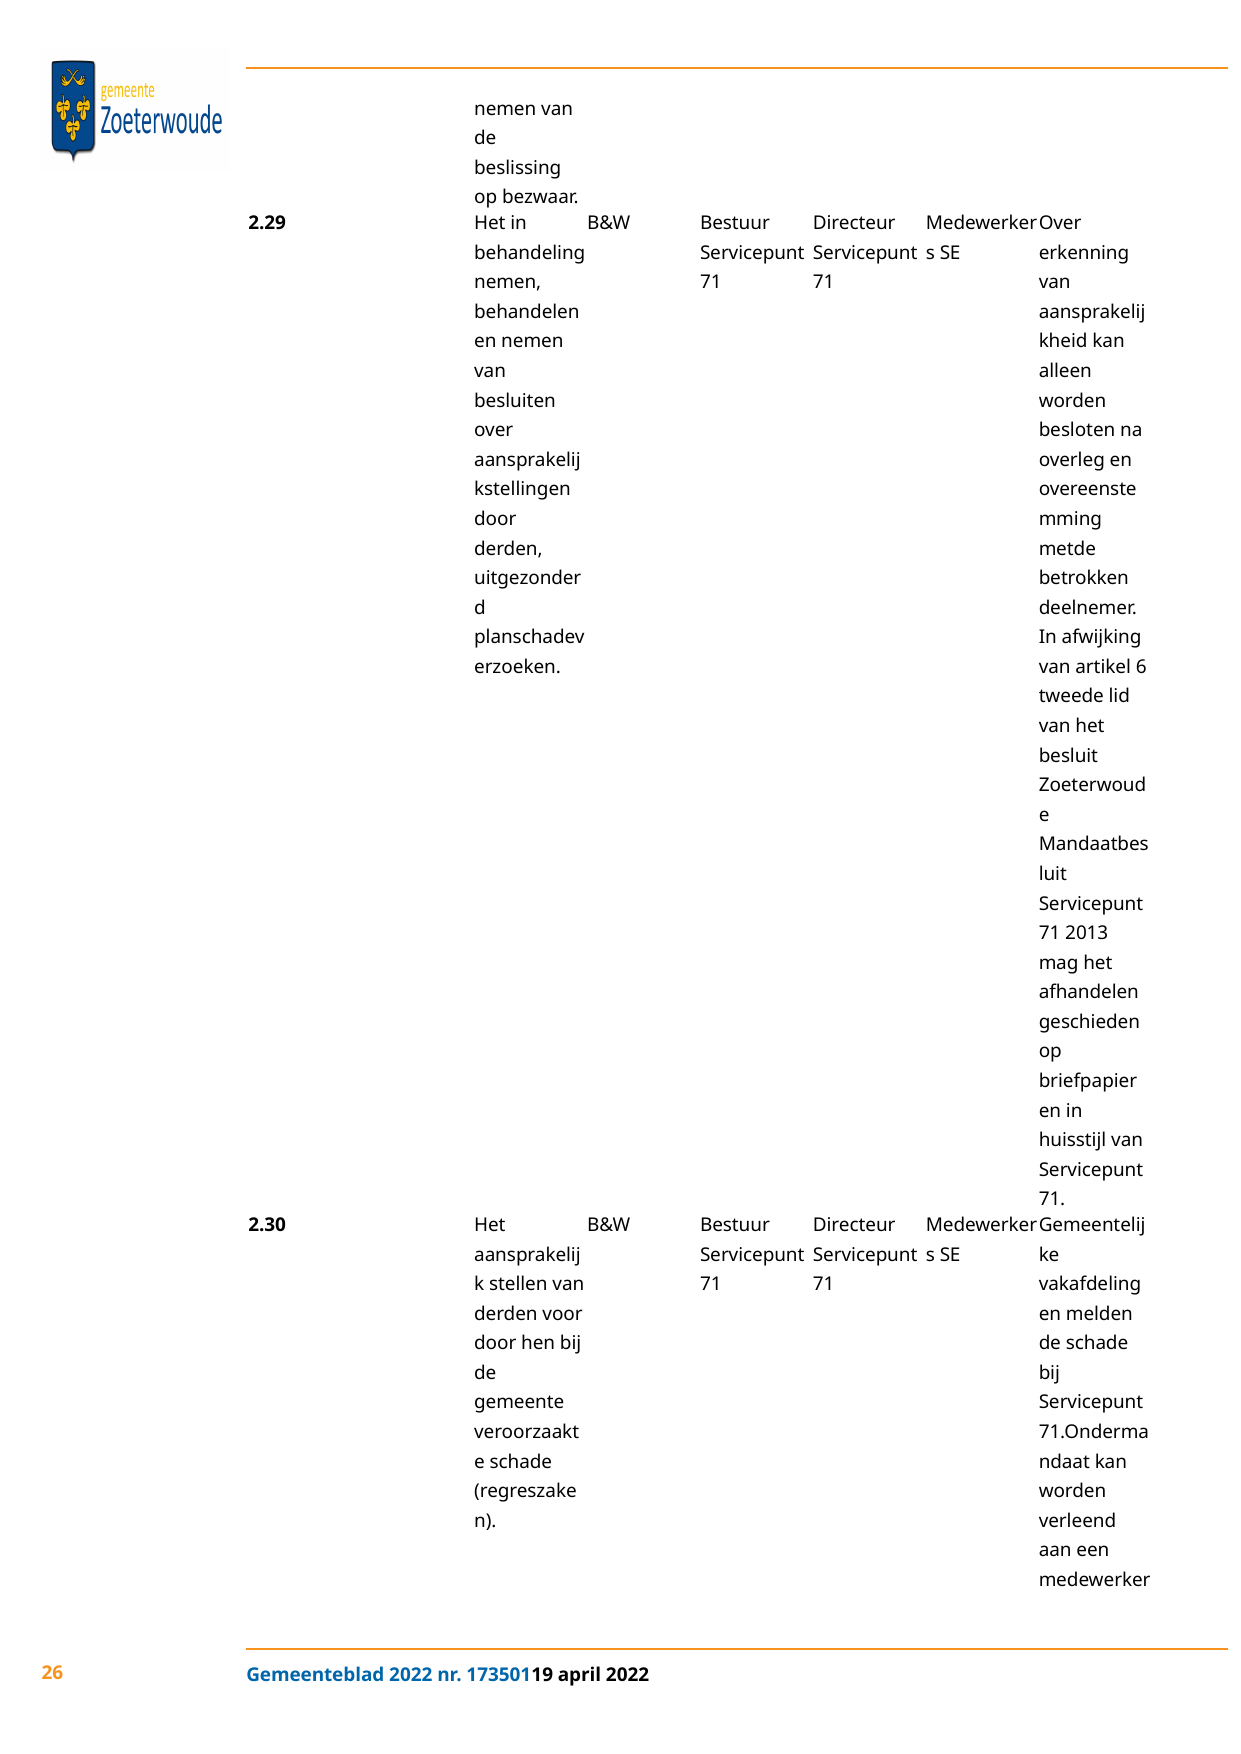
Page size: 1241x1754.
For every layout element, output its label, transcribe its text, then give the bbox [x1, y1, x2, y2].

table_cell Directeur Servicepunt71 [813, 1211, 926, 1592]
table_cell 2.29 [248, 209, 361, 1211]
table_cell [700, 95, 813, 209]
table_cell Bestuur Servicepunt71 [700, 209, 813, 1211]
table_cell Directeur Servicepunt71 [813, 209, 926, 1211]
table_cell Over erkenning van aansprakelijkheid kan alleen worden besloten na overleg en overeenstemming metde betrokken deelnemer. In afwijking van artikel 6 tweede lid van het besluit Zoeterwoude Mandaatbesluit Servicepunt 71 2013 mag het afhandelen geschieden op briefpapier en in huisstijl van Servicepunt71. [1039, 209, 1152, 1211]
table_cell B&W [587, 209, 700, 1211]
table_cell Bestuur Servicepunt71 [700, 1211, 813, 1592]
table_cell Medewerkers SE [926, 1211, 1038, 1592]
table_cell Het in behandeling nemen, behandelen en nemen van besluiten over aansprakelijkstellingen door derden, uitgezonderd planschadeverzoeken. [474, 209, 587, 1211]
table_cell [926, 95, 1038, 209]
table_cell Medewerkers SE [926, 209, 1038, 1211]
table_cell 2.30 [248, 1211, 361, 1592]
table_cell Het aansprakelijk stellen van derden voor door hen bij de gemeente veroorzaakte schade (regreszaken). [474, 1211, 587, 1592]
table_cell Gemeentelijke vakafdelingen melden de schade bij Servicepunt71.Ondermandaat kan worden verleend aan een medewerker [1039, 1211, 1152, 1592]
table_cell [361, 1211, 474, 1592]
table_cell [361, 95, 474, 209]
table_cell [1039, 95, 1152, 209]
picture [41, 47, 231, 172]
table_cell [587, 95, 700, 209]
table_cell [248, 95, 361, 209]
table_cell [361, 209, 474, 1211]
table_cell B&W [587, 1211, 700, 1592]
table_cell [813, 95, 926, 209]
table_cell nemen van de beslissing op bezwaar. [474, 95, 587, 209]
